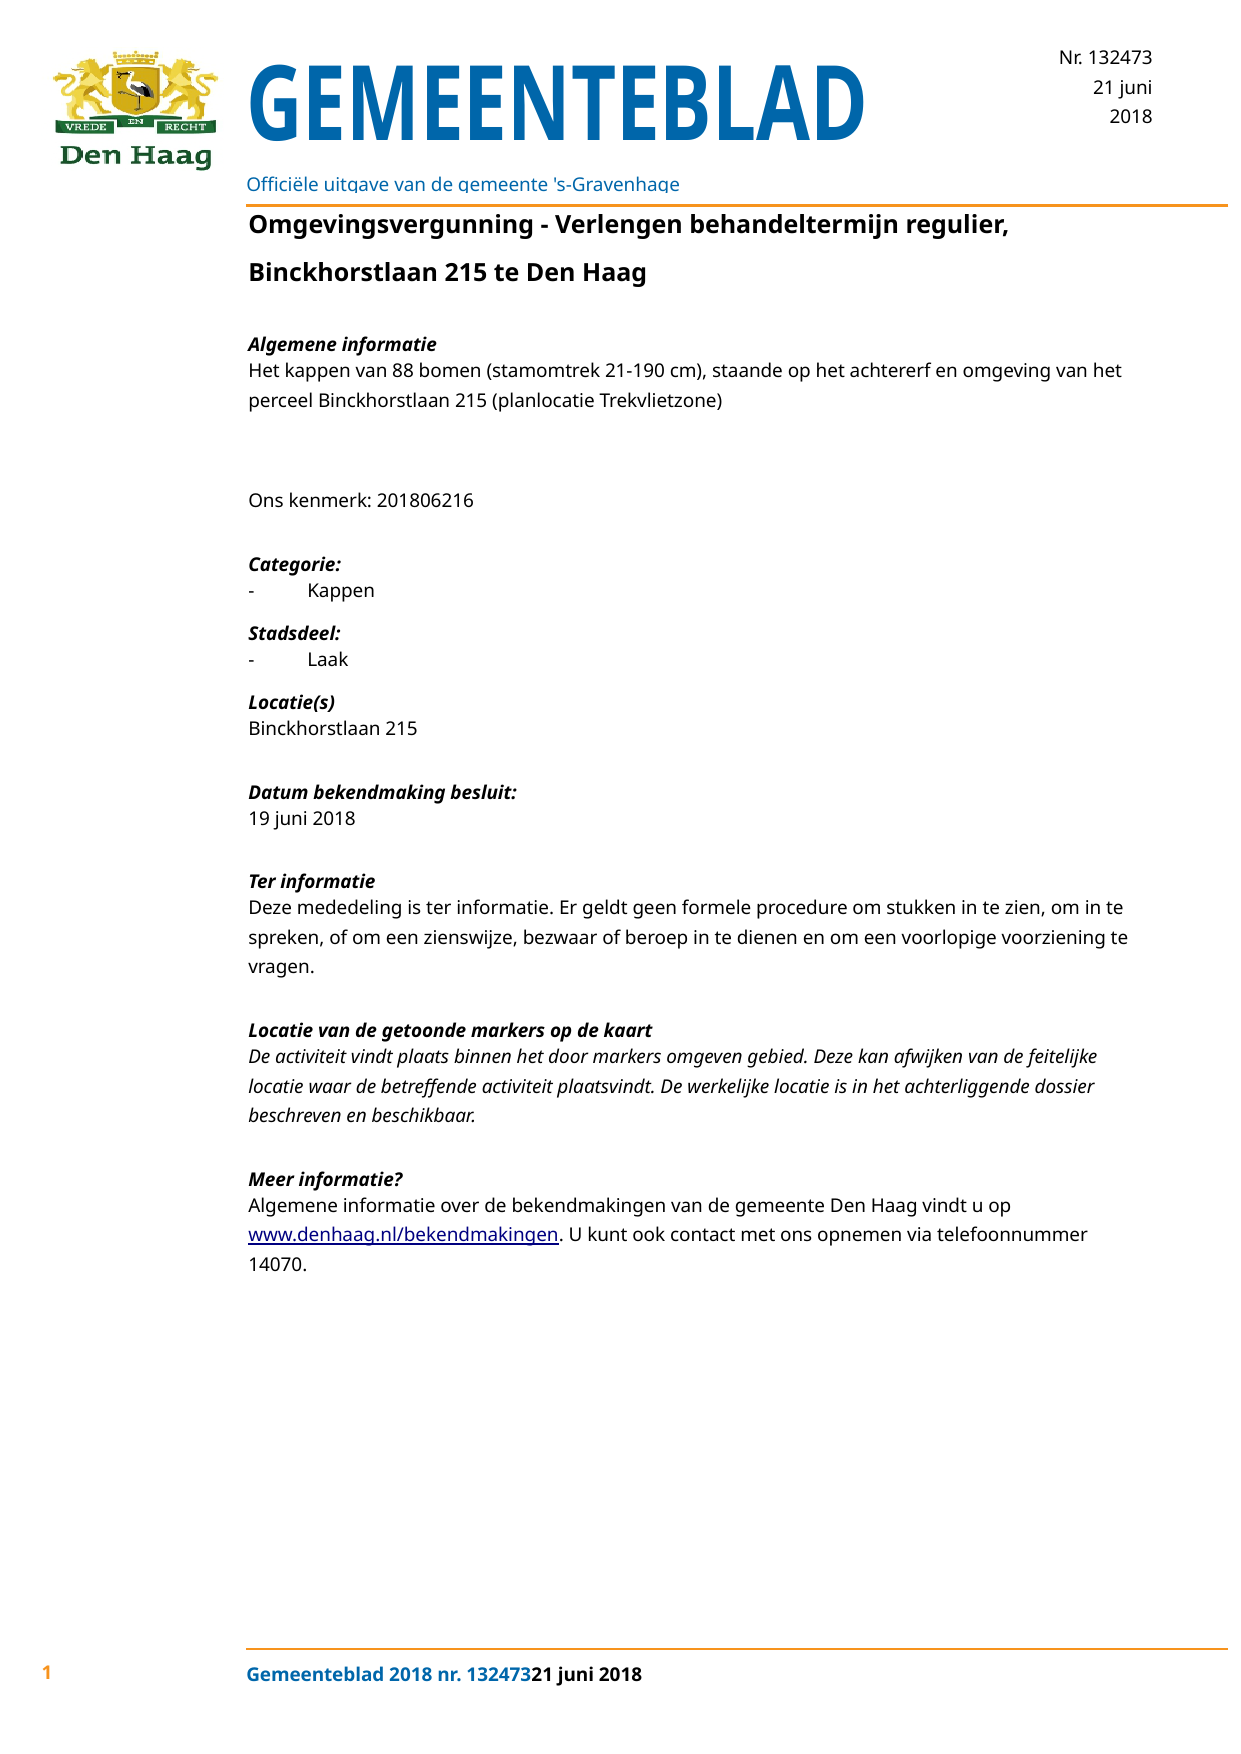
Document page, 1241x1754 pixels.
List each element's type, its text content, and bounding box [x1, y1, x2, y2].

text Binckhorstlaan 215 [248, 715, 1152, 741]
text Omgevingsvergunning - Verlengen behandeltermijn regulier, Binckhorstlaan 215 te Den Haag [248, 207, 1152, 288]
text Het kappen van 88 bomen (stamomtrek 21-190 cm), staande op het achtererf en omgeving van het perceel Binckhorstlaan 215 (planlocatie Trekvlietzone) [248, 357, 1152, 412]
list Kappen [248, 577, 1152, 603]
text Ter informatie [248, 869, 1152, 894]
text Algemene informatie [248, 331, 1152, 357]
text Algemene informatie over de bekendmakingen van de gemeente Den Haag vindt u op www.denhaag.nl/bekendmakingen. U kunt ook contact met ons opnemen via telefoonnummer 14070. [248, 1192, 1152, 1277]
list Laak [248, 646, 1152, 672]
text Locatie van de getoonde markers op de kaart [248, 1017, 1152, 1043]
text Datum bekendmaking besluit: [248, 779, 1152, 805]
text 19 juni 2018 [248, 805, 1152, 830]
text Deze mededeling is ter informatie. Er geldt geen formele procedure om stukken in te zien, om in te spreken, of om een zienswijze, bezwaar of beroep in te dienen en om een voorlopige voorziening te vragen. [248, 894, 1152, 979]
text Ons kenmerk: 201806216 [248, 488, 1152, 513]
text Meer informatie? [248, 1166, 1152, 1192]
text Categorie: [248, 552, 1152, 577]
picture [41, 47, 231, 172]
text Locatie(s) [248, 689, 1152, 715]
text Stadsdeel: [248, 620, 1152, 646]
text De activiteit vindt plaats binnen het door markers omgeven gebied. Deze kan afwijken van de feitelijke locatie waar de betreffende activiteit plaatsvindt. De werkelijke locatie is in het achterliggende dossier beschreven en beschikbaar. [248, 1043, 1152, 1128]
